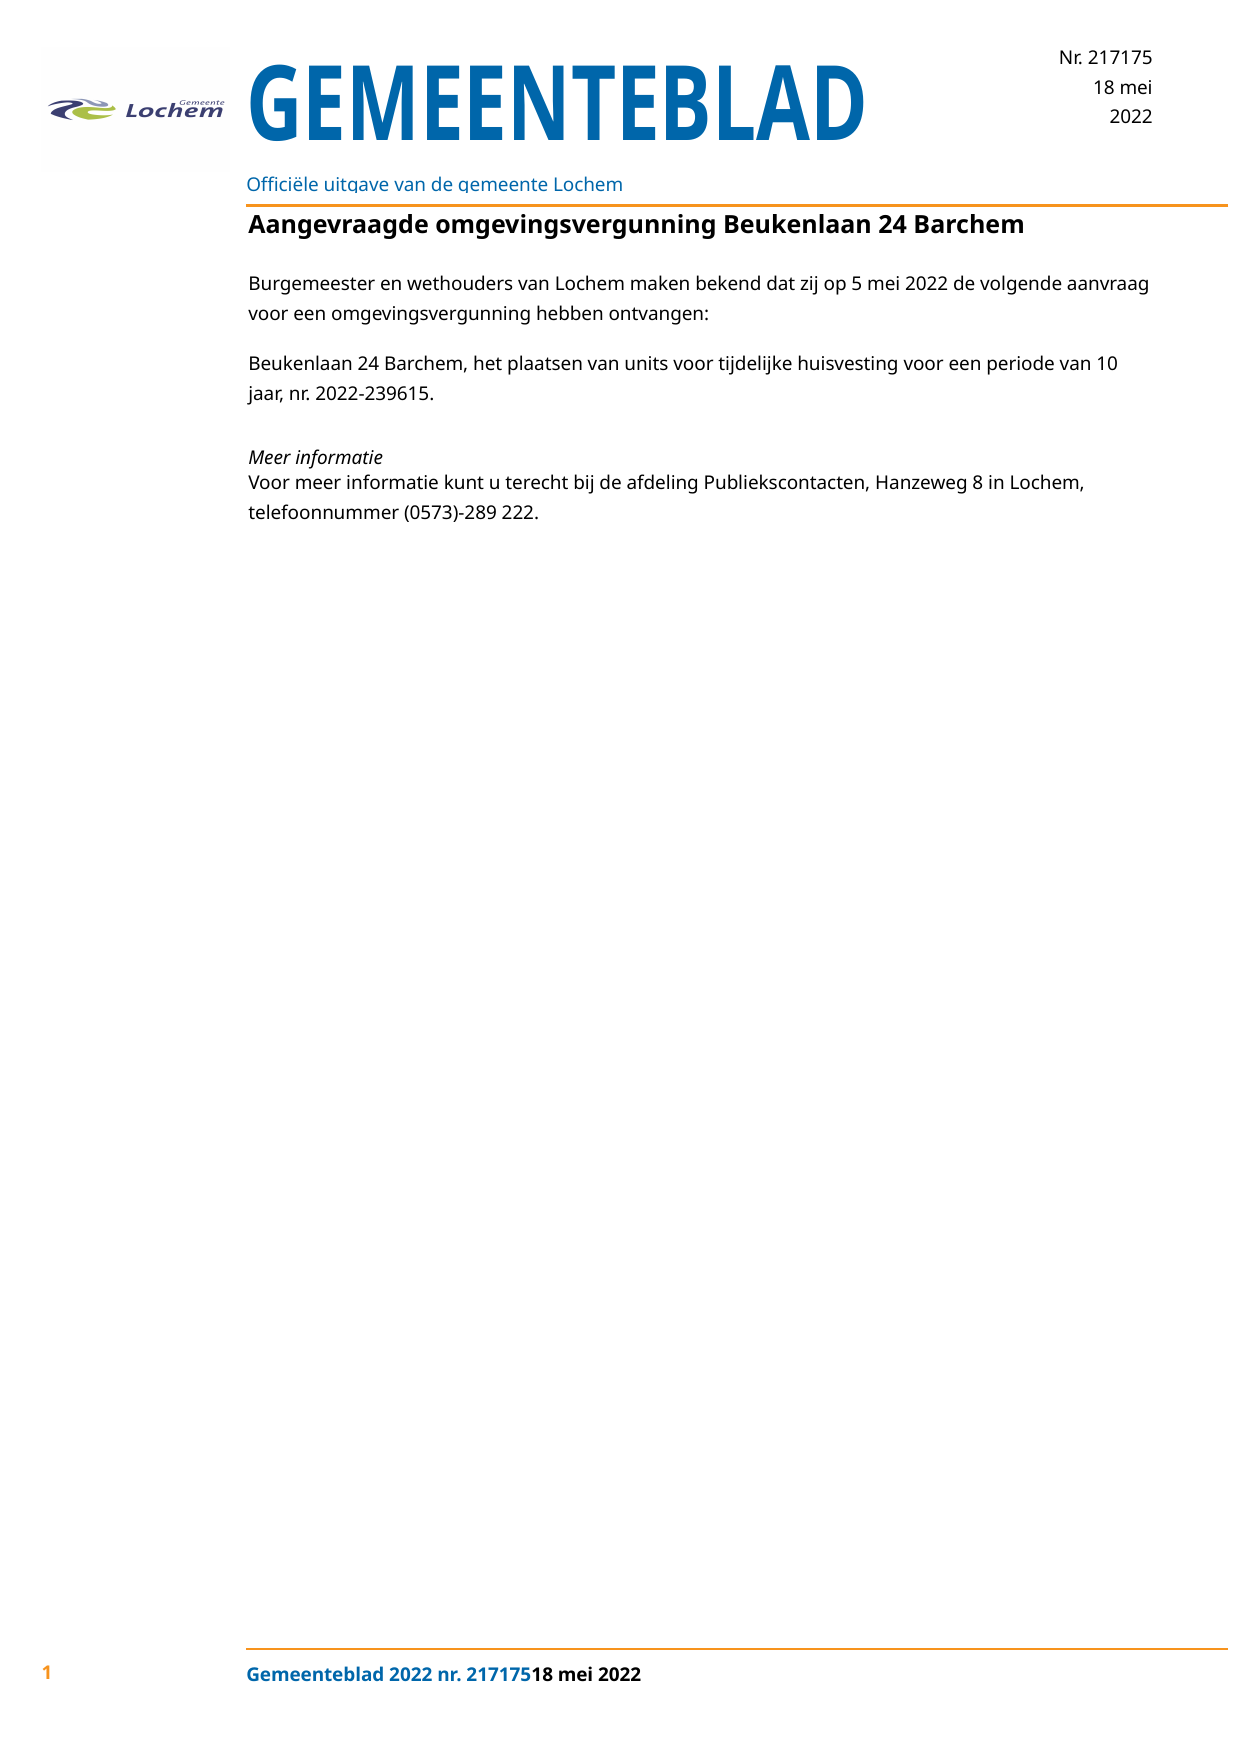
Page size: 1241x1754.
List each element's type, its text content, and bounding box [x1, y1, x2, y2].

text Burgemeester en wethouders van Lochem maken bekend dat zij op 5 mei 2022 de volgende aanvraag voor een omgevingsvergunning hebben ontvangen: [248, 270, 1152, 326]
picture [41, 47, 231, 172]
text Voor meer informatie kunt u terecht bij de afdeling Publiekscontacten, Hanzeweg 8 in Lochem, telefoonnummer (0573)-289 222. [248, 469, 1152, 525]
text Aangevraagde omgevingsvergunning Beukenlaan 24 Barchem [248, 207, 1152, 241]
text Beukenlaan 24 Barchem, het plaatsen van units voor tijdelijke huisvesting voor een periode van 10 jaar, nr. 2022-239615. [248, 350, 1152, 406]
text Meer informatie [248, 444, 1152, 469]
